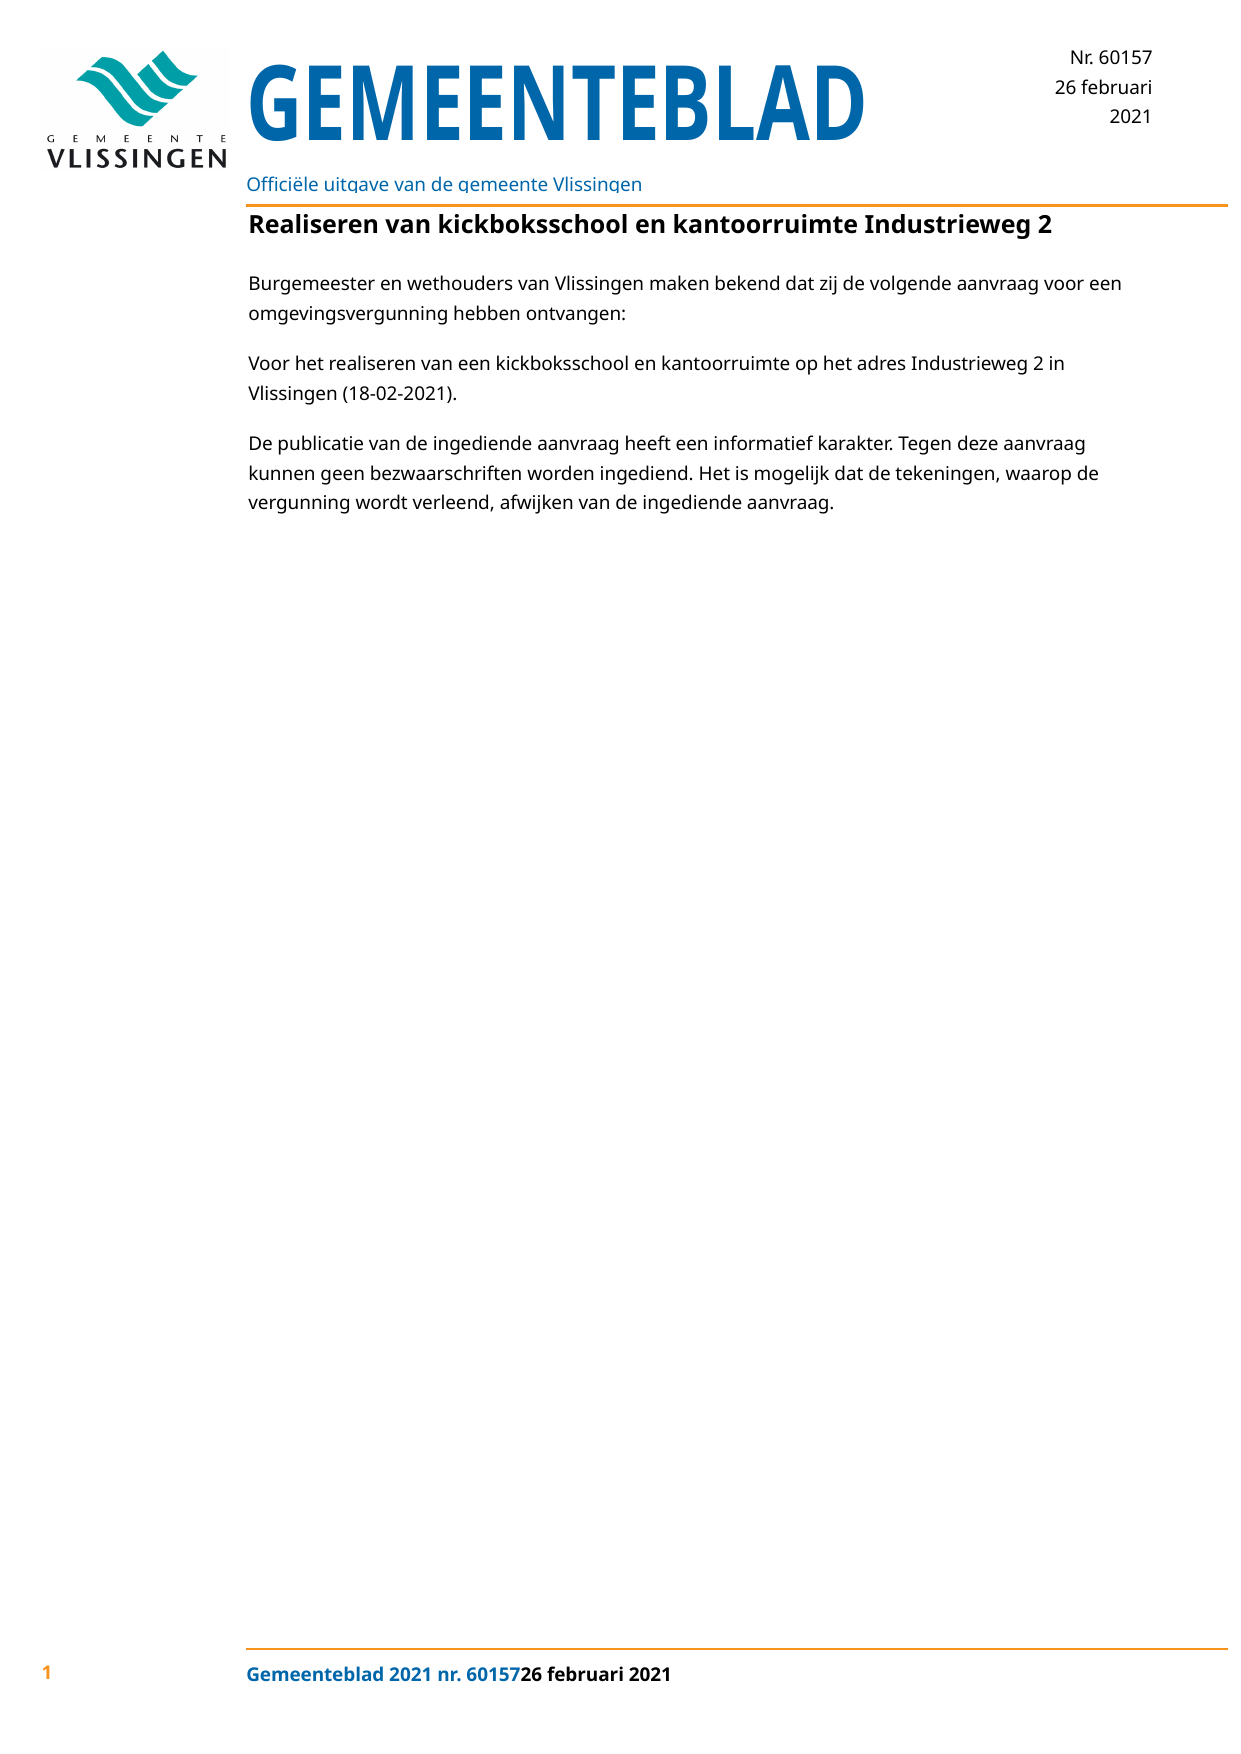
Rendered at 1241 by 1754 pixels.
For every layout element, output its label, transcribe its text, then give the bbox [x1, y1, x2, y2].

text Voor het realiseren van een kickboksschool en kantoorruimte op het adres Industrieweg 2 in Vlissingen (18-02-2021). [248, 350, 1152, 406]
picture [41, 47, 231, 172]
text Burgemeester en wethouders van Vlissingen maken bekend dat zij de volgende aanvraag voor een omgevingsvergunning hebben ontvangen: [248, 270, 1152, 326]
text Realiseren van kickboksschool en kantoorruimte Industrieweg 2 [248, 207, 1152, 241]
text De publicatie van de ingediende aanvraag heeft een informatief karakter. Tegen deze aanvraag kunnen geen bezwaarschriften worden ingediend. Het is mogelijk dat de tekeningen, waarop de vergunning wordt verleend, afwijken van de ingediende aanvraag. [248, 430, 1152, 515]
